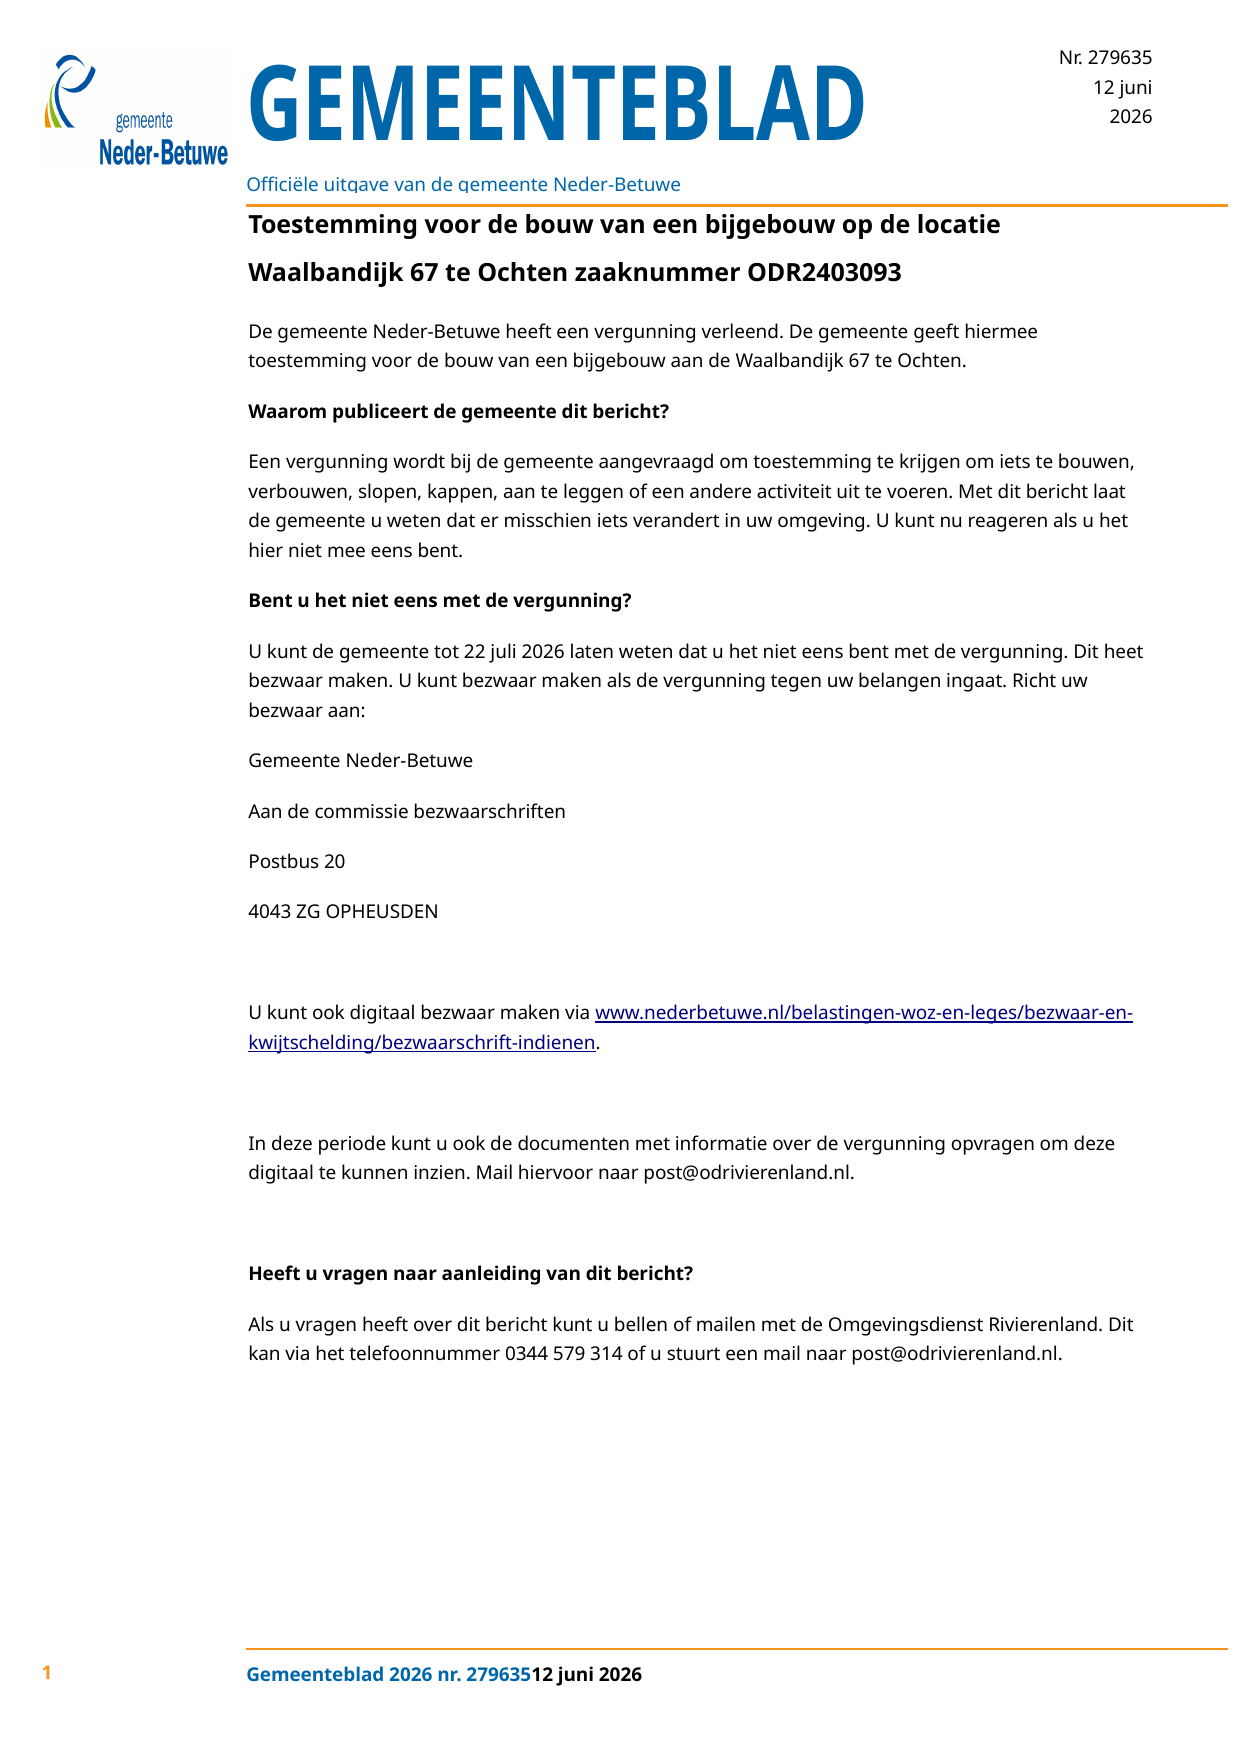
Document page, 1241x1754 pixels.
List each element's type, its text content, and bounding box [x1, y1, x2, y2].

text Postbus 20 [248, 848, 1152, 874]
text Gemeente Neder-Betuwe [248, 747, 1152, 773]
text De gemeente Neder-Betuwe heeft een vergunning verleend. De gemeente geeft hiermee toestemming voor de bouw van een bijgebouw aan de Waalbandijk 67 te Ochten. [248, 318, 1152, 373]
text U kunt ook digitaal bezwaar maken via www.nederbetuwe.nl/belastingen-woz-en-leges/bezwaar-en-kwijtschelding/bezwaarschrift-indienen. [248, 999, 1152, 1055]
text 4043 ZG OPHEUSDEN [248, 899, 1152, 924]
text In deze periode kunt u ook de documenten met informatie over de vergunning opvragen om deze digitaal te kunnen inzien. Mail hiervoor naar post@odrivierenland.nl. [248, 1130, 1152, 1185]
text Waarom publiceert de gemeente dit bericht? [248, 398, 1152, 424]
text Bent u het niet eens met de vergunning? [248, 587, 1152, 613]
text Toestemming voor de bouw van een bijgebouw op de locatie Waalbandijk 67 te Ochten zaaknummer ODR2403093 [248, 207, 1152, 288]
text Een vergunning wordt bij de gemeente aangevraagd om toestemming te krijgen om iets te bouwen, verbouwen, slopen, kappen, aan te leggen of een andere activiteit uit te voeren. Met dit bericht laat de gemeente u weten dat er misschien iets verandert in uw omgeving. U kunt nu reageren als u het hier niet mee eens bent. [248, 448, 1152, 563]
picture [41, 47, 231, 172]
text U kunt de gemeente tot 22 juli 2026 laten weten dat u het niet eens bent met de vergunning. Dit heet bezwaar maken. U kunt bezwaar maken als de vergunning tegen uw belangen ingaat. Richt uw bezwaar aan: [248, 638, 1152, 723]
text Als u vragen heeft over dit bericht kunt u bellen of mailen met de Omgevingsdienst Rivierenland. Dit kan via het telefoonnummer 0344 579 314 of u stuurt een mail naar post@odrivierenland.nl. [248, 1311, 1152, 1366]
text Heeft u vragen naar aanleiding van dit bericht? [248, 1260, 1152, 1286]
text Aan de commissie bezwaarschriften [248, 798, 1152, 824]
